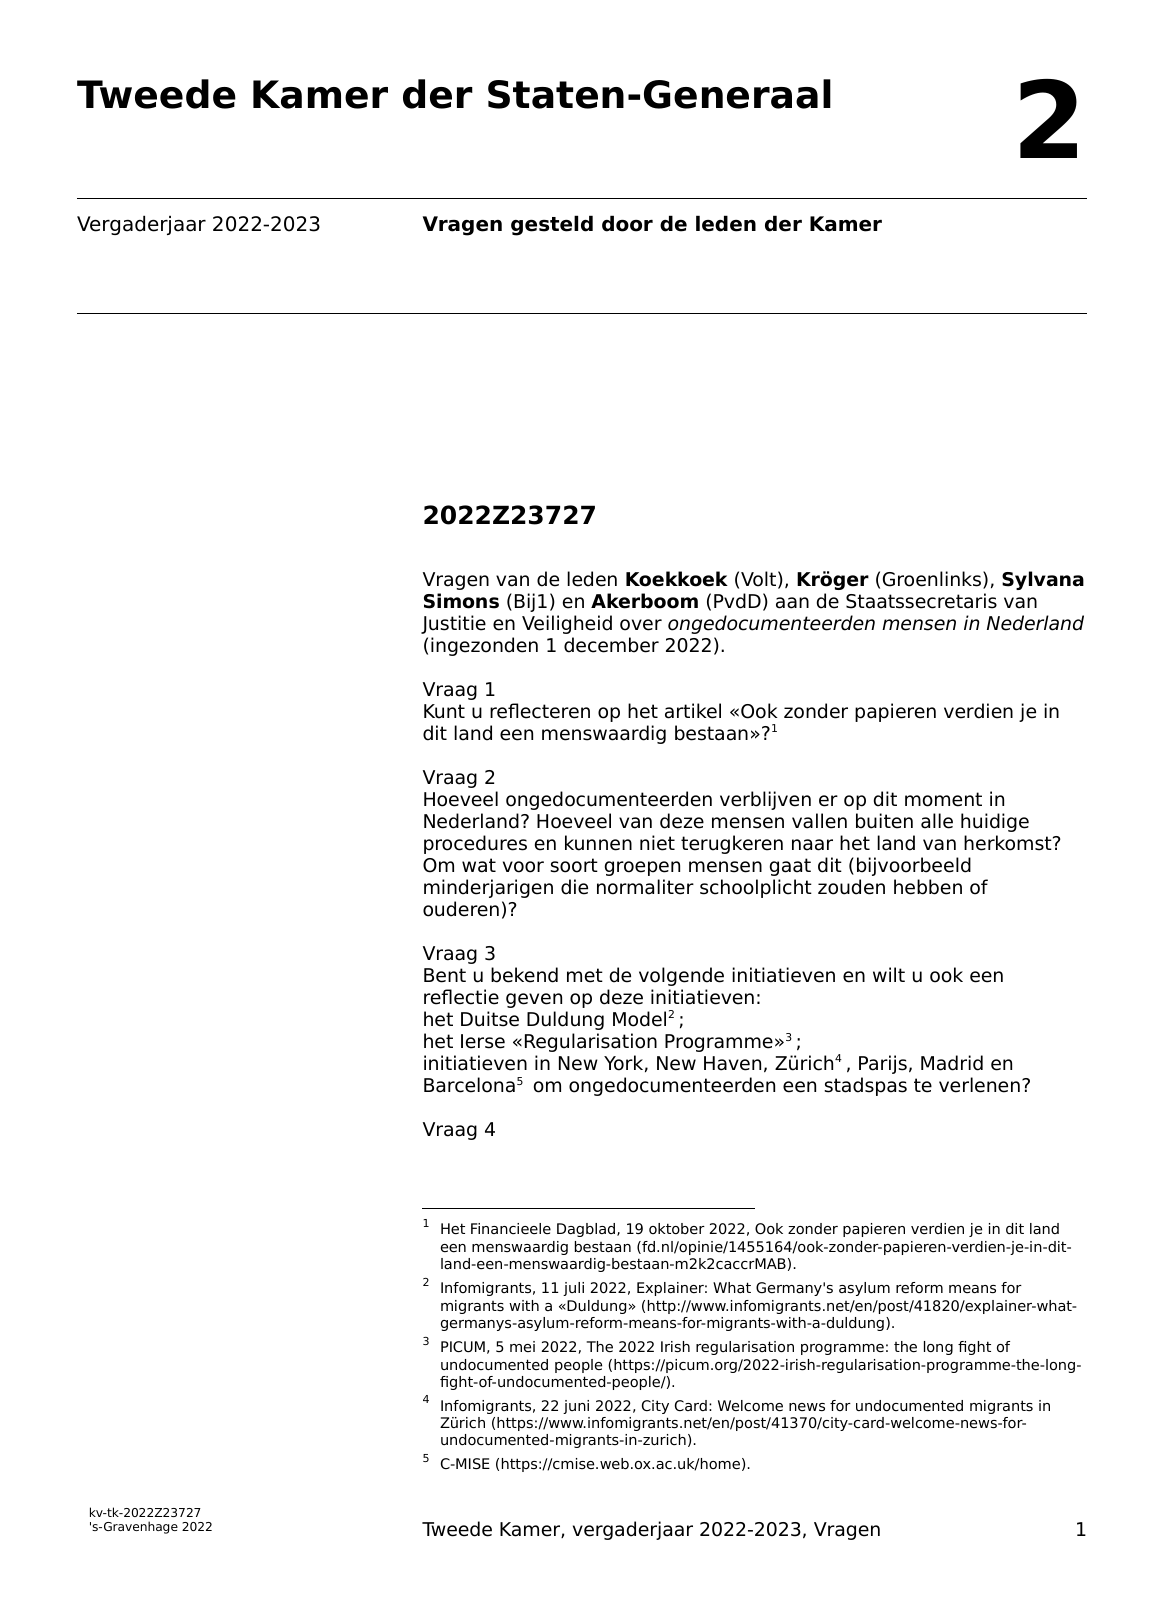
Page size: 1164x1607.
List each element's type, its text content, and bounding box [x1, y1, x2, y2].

table_header 2 [886, 59, 1087, 198]
text Vraag 3 [422, 943, 1087, 965]
text PICUM, 5 mei 2022, The 2022 Irish regularisation programme: the long fight of undocumented people (https://picum.org/2022-irish-regularisation-programme-the-long-fight-of-undocumented-people/). [422, 1335, 1087, 1391]
text Het Financieele Dagblad, 19 oktober 2022, Ook zonder papieren verdien je in dit land een menswaardig bestaan (fd.nl/opinie/1455164/ook-zonder-papieren-verdien-je-in-dit-land-een-menswaardig-bestaan-m2k2caccrMAB). [422, 1217, 1087, 1273]
text Vraag 2 [422, 767, 1087, 789]
text Vraag 1 [422, 679, 1087, 701]
text initiatieven in New York, New Haven, Zürich, Parijs, Madrid en Barcelona om ongedocumenteerden een stadspas te verlenen? [422, 1053, 1087, 1097]
text C-MISE (https://cmise.web.ox.ac.uk/home). [422, 1452, 1087, 1474]
text Infomigrants, 11 juli 2022, Explainer: What Germany's asylum reform means for migrants with a «Duldung» (http://www.infomigrants.net/en/post/41820/explainer-what-germanys-asylum-reform-means-for-migrants-with-a-duldung). [422, 1276, 1087, 1332]
table_cell Vergaderjaar 2022-2023 [77, 199, 422, 313]
text kv-tk-2022Z23727 [88, 1506, 323, 1520]
text het Duitse Duldung Model; [422, 1009, 1087, 1031]
text Vraag 4 [422, 1119, 1087, 1141]
text Vragen van de leden Koekkoek (Volt), Kröger (Groenlinks), Sylvana Simons (Bij1) en Akerboom (PvdD) aan de Staatssecretaris van Justitie en Veiligheid over ongedocumenteerden mensen in Nederland (ingezonden 1 december 2022). [422, 569, 1087, 657]
text Bent u bekend met de volgende initiatieven en wilt u ook een reflectie geven op deze initiatieven: [422, 965, 1087, 1009]
text 's-Gravenhage 2022 [88, 1520, 323, 1534]
text Infomigrants, 22 juni 2022, City Card: Welcome news for undocumented migrants in Zürich (https://www.infomigrants.net/en/post/41370/city-card-welcome-news-for-undocumented-migrants-in-zurich). [422, 1393, 1087, 1449]
text Hoeveel ongedocumenteerden verblijven er op dit moment in Nederland? Hoeveel van deze mensen vallen buiten alle huidige procedures en kunnen niet terugkeren naar het land van herkomst? Om wat voor soort groepen mensen gaat dit (bijvoorbeeld minderjarigen die normaliter schoolplicht zouden hebben of ouderen)? [422, 789, 1087, 921]
text het Ierse «Regularisation Programme»; [422, 1031, 1087, 1053]
table_cell Vragen gesteld door de leden der Kamer [422, 199, 1087, 313]
table_header Tweede Kamer der Staten-Generaal [77, 59, 886, 198]
text 2022Z23727 [422, 501, 1087, 531]
text Kunt u reflecteren op het artikel «Ook zonder papieren verdien je in dit land een menswaardig bestaan»? [422, 701, 1087, 745]
